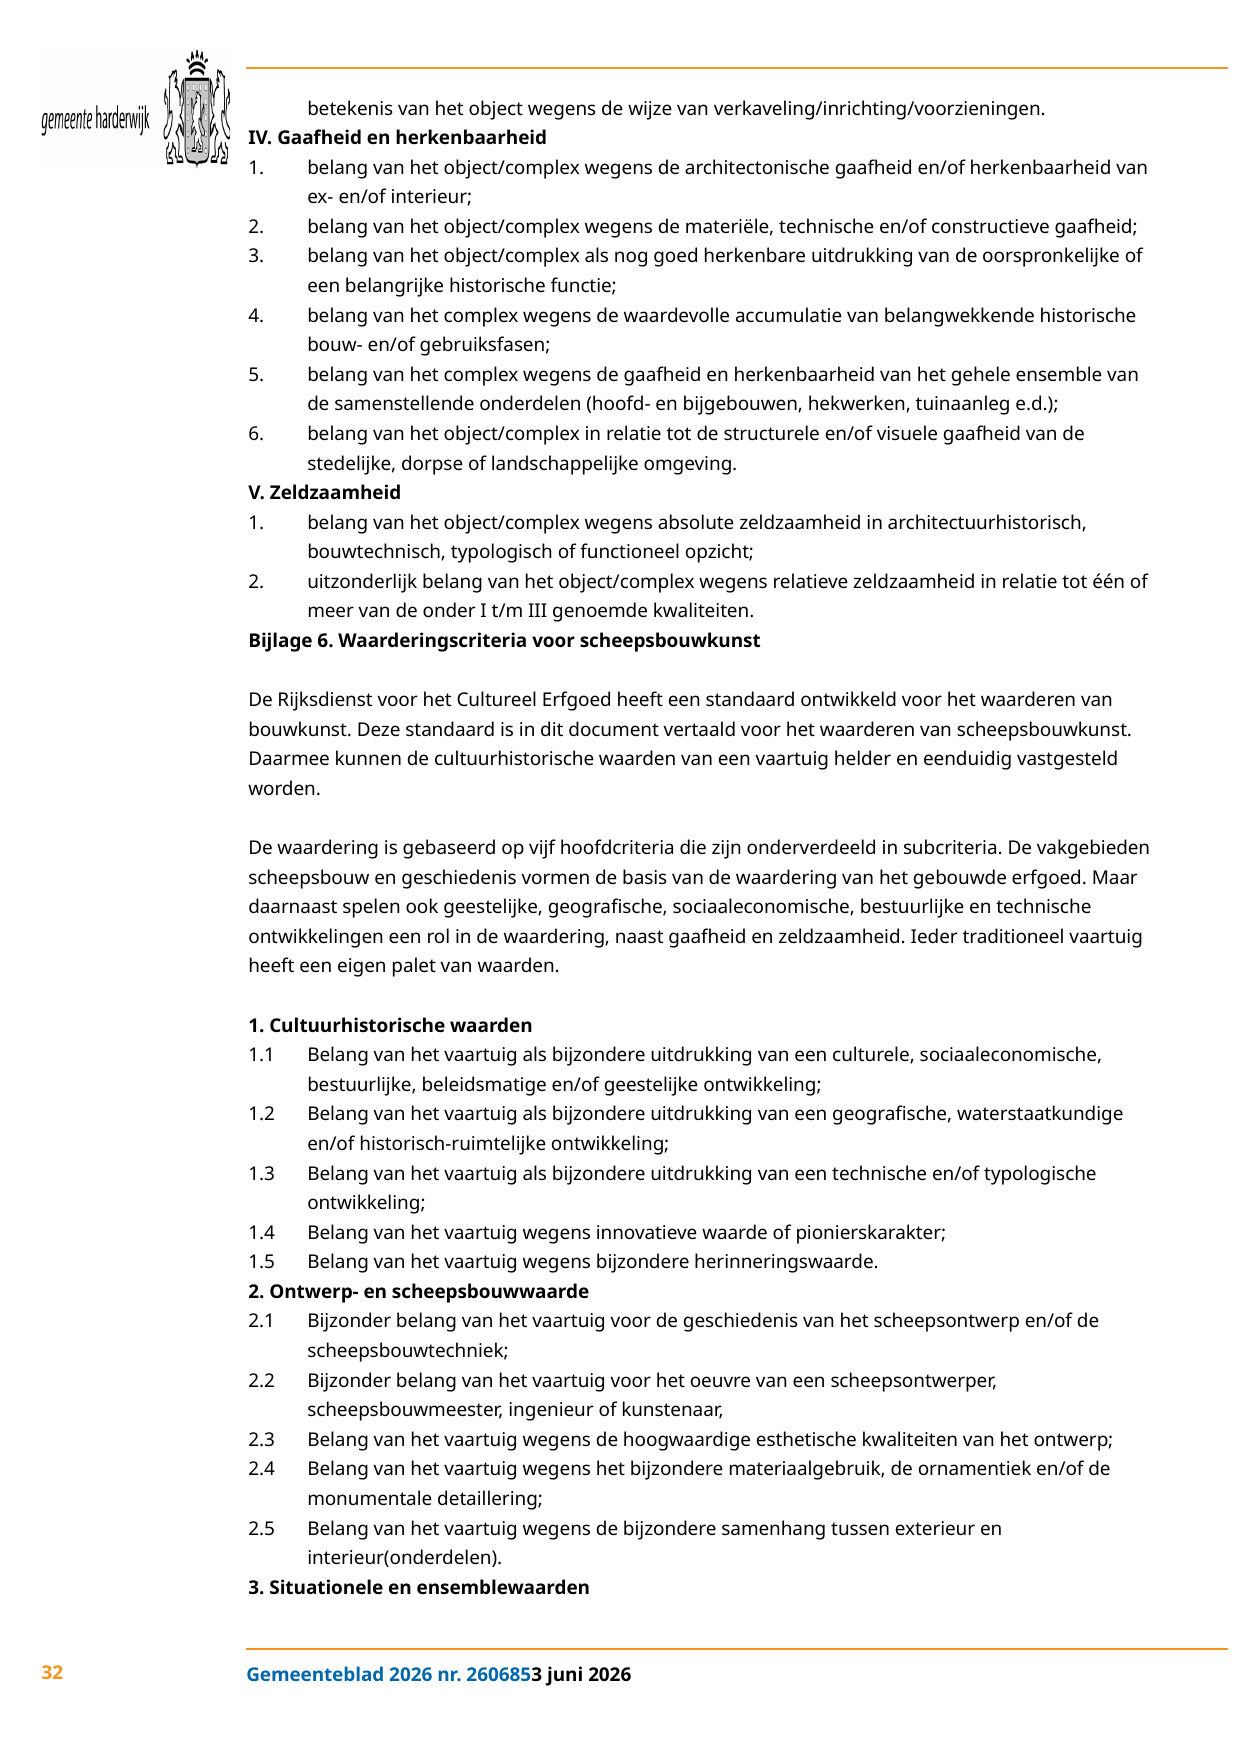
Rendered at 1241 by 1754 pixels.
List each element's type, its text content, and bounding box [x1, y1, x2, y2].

list Belang van het vaartuig wegens de bijzondere samenhang tussen exterieur en interieur(onderdelen). [248, 1515, 1152, 1570]
list Belang van het vaartuig als bijzondere uitdrukking van een culturele, sociaaleconomische, bestuurlijke, beleidsmatige en/of geestelijke ontwikkeling; [248, 1041, 1152, 1097]
list belang van het object/complex wegens de architectonische gaafheid en/of herkenbaarheid van ex- en/of interieur; [248, 154, 1152, 209]
list belang van het object/complex in relatie tot de structurele en/of visuele gaafheid van de stedelijke, dorpse of landschappelijke omgeving. [248, 420, 1152, 476]
list betekenis van het object wegens de wijze van verkaveling/inrichting/voorzieningen. [248, 95, 1152, 121]
text 3. Situationele en ensemblewaarden [248, 1574, 1152, 1600]
text 1. Cultuurhistorische waarden [248, 1012, 1152, 1038]
list Belang van het vaartuig wegens innovatieve waarde of pionierskarakter; [248, 1219, 1152, 1245]
list Belang van het vaartuig wegens het bijzondere materiaalgebruik, de ornamentiek en/of de monumentale detaillering; [248, 1456, 1152, 1511]
text IV. Gaafheid en herkenbaarheid [248, 124, 1152, 150]
list Belang van het vaartuig als bijzondere uitdrukking van een geografische, waterstaatkundige en/of historisch-ruimtelijke ontwikkeling; [248, 1101, 1152, 1156]
text De Rijksdienst voor het Cultureel Erfgoed heeft een standaard ontwikkeld voor het waarderen van bouwkunst. Deze standaard is in dit document vertaald voor het waarderen van scheepsbouwkunst. Daarmee kunnen de cultuurhistorische waarden van een vaartuig helder en eenduidig vastgesteld worden. [248, 686, 1152, 801]
list belang van het complex wegens de waardevolle accumulatie van belangwekkende historische bouw- en/of gebruiksfasen; [248, 302, 1152, 357]
text V. Zeldzaamheid [248, 479, 1152, 505]
list belang van het object/complex wegens de materiële, technische en/of constructieve gaafheid; [248, 213, 1152, 239]
list belang van het object/complex wegens absolute zeldzaamheid in architectuurhistorisch, bouwtechnisch, typologisch of functioneel opzicht; [248, 509, 1152, 564]
list belang van het object/complex als nog goed herkenbare uitdrukking van de oorspronkelijke of een belangrijke historische functie; [248, 243, 1152, 298]
text 2. Ontwerp- en scheepsbouwwaarde [248, 1278, 1152, 1304]
picture [41, 47, 231, 172]
list belang van het complex wegens de gaafheid en herkenbaarheid van het gehele ensemble van de samenstellende onderdelen (hoofd- en bijgebouwen, hekwerken, tuinaanleg e.d.); [248, 361, 1152, 416]
text De waardering is gebaseerd op vijf hoofdcriteria die zijn onderverdeeld in subcriteria. De vakgebieden scheepsbouw en geschiedenis vormen de basis van de waardering van het gebouwde erfgoed. Maar daarnaast spelen ook geestelijke, geografische, sociaaleconomische, bestuurlijke en technische ontwikkelingen een rol in de waardering, naast gaafheid en zeldzaamheid. Ieder traditioneel vaartuig heeft een eigen palet van waarden. [248, 834, 1152, 978]
list Belang van het vaartuig als bijzondere uitdrukking van een technische en/of typologische ontwikkeling; [248, 1160, 1152, 1215]
list Belang van het vaartuig wegens de hoogwaardige esthetische kwaliteiten van het ontwerp; [248, 1426, 1152, 1452]
list Bijzonder belang van het vaartuig voor de geschiedenis van het scheepsontwerp en/of de scheepsbouwtechniek; [248, 1308, 1152, 1363]
text Bijlage 6. Waarderingscriteria voor scheepsbouwkunst [248, 627, 1152, 653]
list Belang van het vaartuig wegens bijzondere herinneringswaarde. [248, 1248, 1152, 1274]
list uitzonderlijk belang van het object/complex wegens relatieve zeldzaamheid in relatie tot één of meer van de onder I t/m III genoemde kwaliteiten. [248, 568, 1152, 623]
list Bijzonder belang van het vaartuig voor het oeuvre van een scheepsontwerper, scheepsbouwmeester, ingenieur of kunstenaar, [248, 1367, 1152, 1422]
